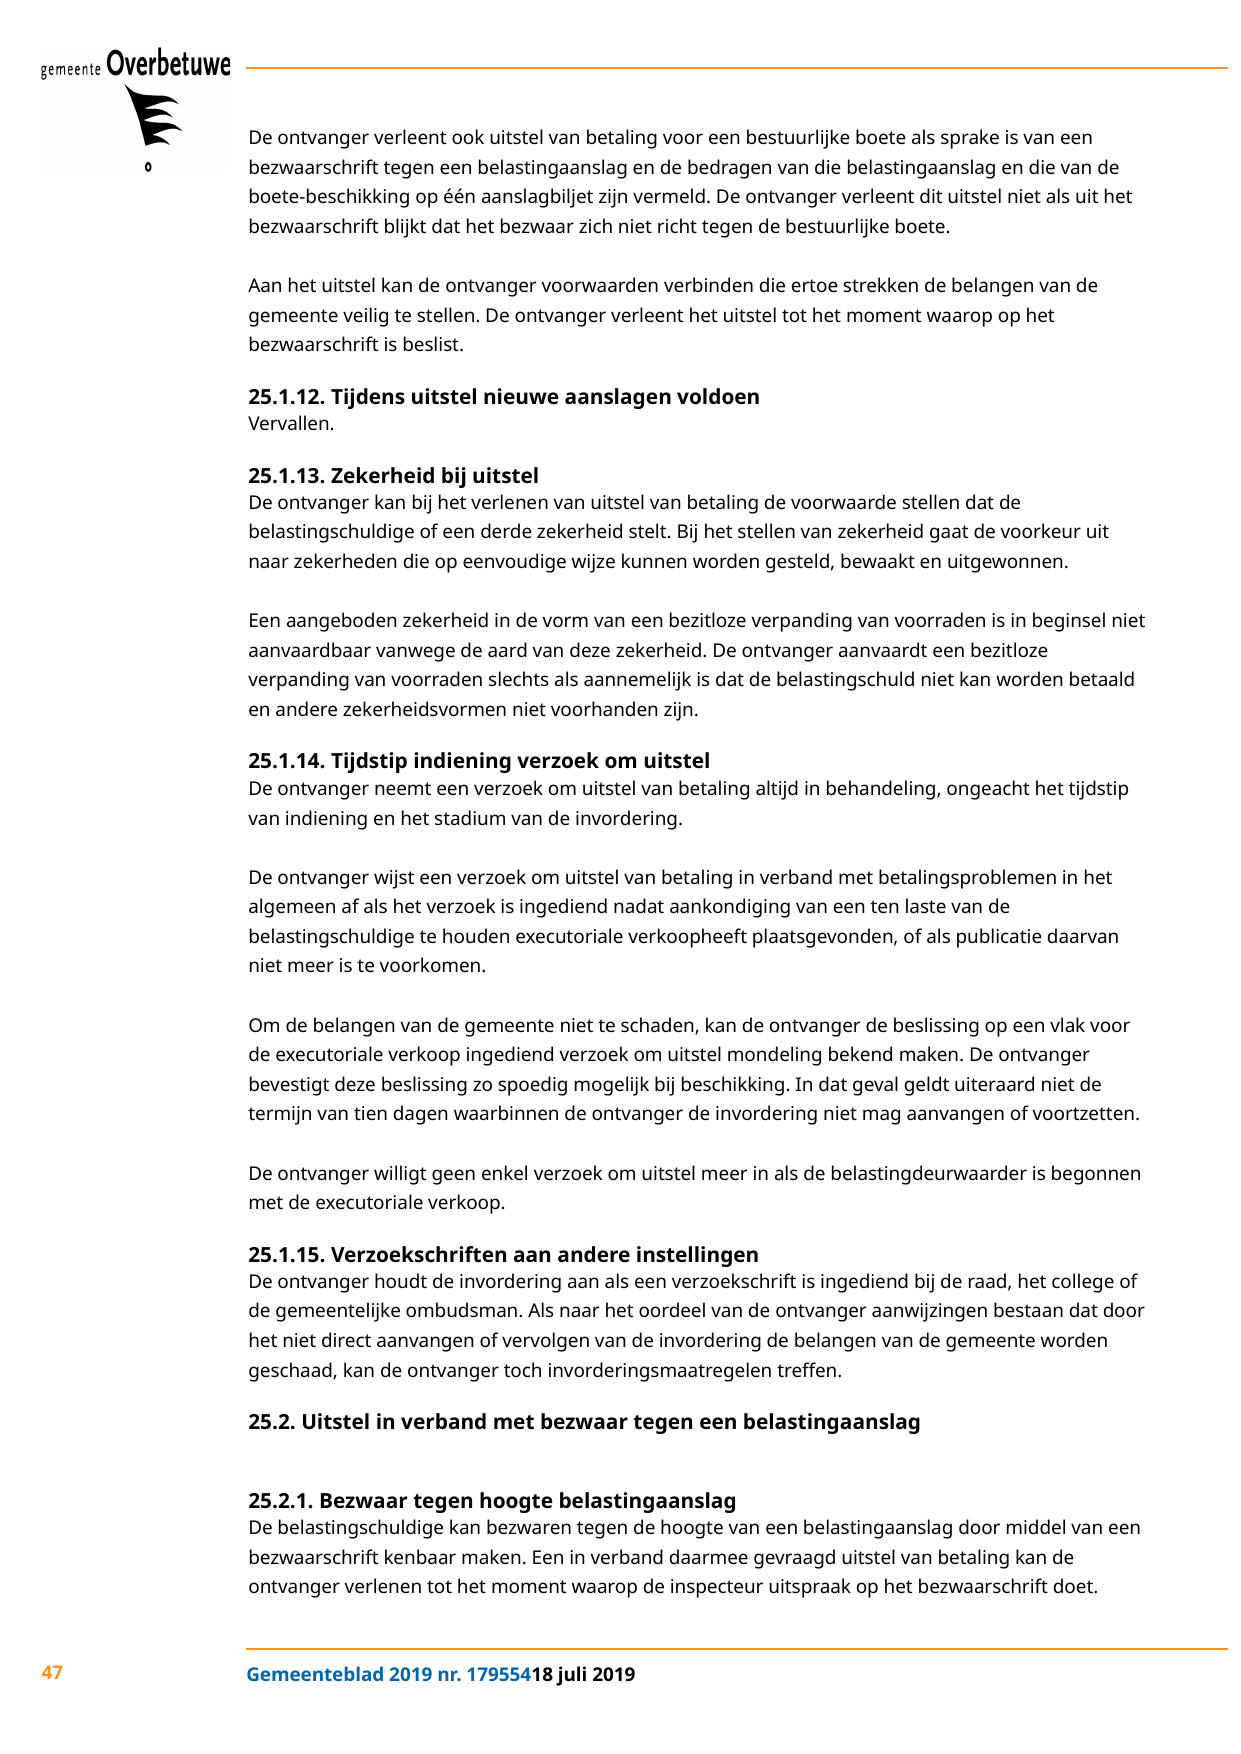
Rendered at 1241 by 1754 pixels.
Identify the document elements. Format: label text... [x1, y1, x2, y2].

text 25.2.1. Bezwaar tegen hoogte belastingaanslag [248, 1486, 1152, 1514]
text De ontvanger verleent ook uitstel van betaling voor een bestuurlijke boete als sprake is van een bezwaarschrift tegen een belastingaanslag en de bedragen van die belastingaanslag en die van de boete-beschikking op één aanslagbiljet zijn vermeld. De ontvanger verleent dit uitstel niet als uit het bezwaarschrift blijkt dat het bezwaar zich niet richt tegen de bestuurlijke boete. [248, 124, 1152, 239]
text 25.1.15. Verzoekschriften aan andere instellingen [248, 1240, 1152, 1268]
text De ontvanger kan bij het verlenen van uitstel van betaling de voorwaarde stellen dat de belastingschuldige of een derde zekerheid stelt. Bij het stellen van zekerheid gaat de voorkeur uit naar zekerheden die op eenvoudige wijze kunnen worden gesteld, bewaakt en uitgewonnen. [248, 489, 1152, 574]
picture [41, 47, 231, 172]
text De ontvanger willigt geen enkel verzoek om uitstel meer in als de belastingdeurwaarder is begonnen met de executoriale verkoop. [248, 1160, 1152, 1215]
text 25.1.13. Zekerheid bij uitstel [248, 461, 1152, 489]
text De belastingschuldige kan bezwaren tegen de hoogte van een belastingaanslag door middel van een bezwaarschrift kenbaar maken. Een in verband daarmee gevraagd uitstel van betaling kan de ontvanger verlenen tot het moment waarop de inspecteur uitspraak op het bezwaarschrift doet. [248, 1514, 1152, 1599]
text 25.1.14. Tijdstip indiening verzoek om uitstel [248, 747, 1152, 775]
text De ontvanger neemt een verzoek om uitstel van betaling altijd in behandeling, ongeacht het tijdstip van indiening en het stadium van de invordering. [248, 775, 1152, 830]
text Om de belangen van de gemeente niet te schaden, kan de ontvanger de beslissing op een vlak voor de executoriale verkoop ingediend verzoek om uitstel mondeling bekend maken. De ontvanger bevestigt deze beslissing zo spoedig mogelijk bij beschikking. In dat geval geldt uiteraard niet de termijn van tien dagen waarbinnen de ontvanger de invordering niet mag aanvangen of voortzetten. [248, 1012, 1152, 1126]
text Een aangeboden zekerheid in de vorm van een bezitloze verpanding van voorraden is in beginsel niet aanvaardbaar vanwege de aard van deze zekerheid. De ontvanger aanvaardt een bezitloze verpanding van voorraden slechts als aannemelijk is dat de belastingschuld niet kan worden betaald en andere zekerheidsvormen niet voorhanden zijn. [248, 607, 1152, 722]
text De ontvanger houdt de invordering aan als een verzoekschrift is ingediend bij de raad, het college of de gemeentelijke ombudsman. Als naar het oordeel van de ontvanger aanwijzingen bestaan dat door het niet direct aanvangen of vervolgen van de invordering de belangen van de gemeente worden geschaad, kan de ontvanger toch invorderingsmaatregelen treffen. [248, 1268, 1152, 1383]
text 25.2. Uitstel in verband met bezwaar tegen een belastingaanslag [248, 1407, 1152, 1436]
text 25.1.12. Tijdens uitstel nieuwe aanslagen voldoen [248, 382, 1152, 410]
text Aan het uitstel kan de ontvanger voorwaarden verbinden die ertoe strekken de belangen van de gemeente veilig te stellen. De ontvanger verleent het uitstel tot het moment waarop op het bezwaarschrift is beslist. [248, 272, 1152, 357]
text De ontvanger wijst een verzoek om uitstel van betaling in verband met betalingsproblemen in het algemeen af als het verzoek is ingediend nadat aankondiging van een ten laste van de belastingschuldige te houden executoriale verkoopheeft plaatsgevonden, of als publicatie daarvan niet meer is te voorkomen. [248, 864, 1152, 978]
text Vervallen. [248, 410, 1152, 436]
